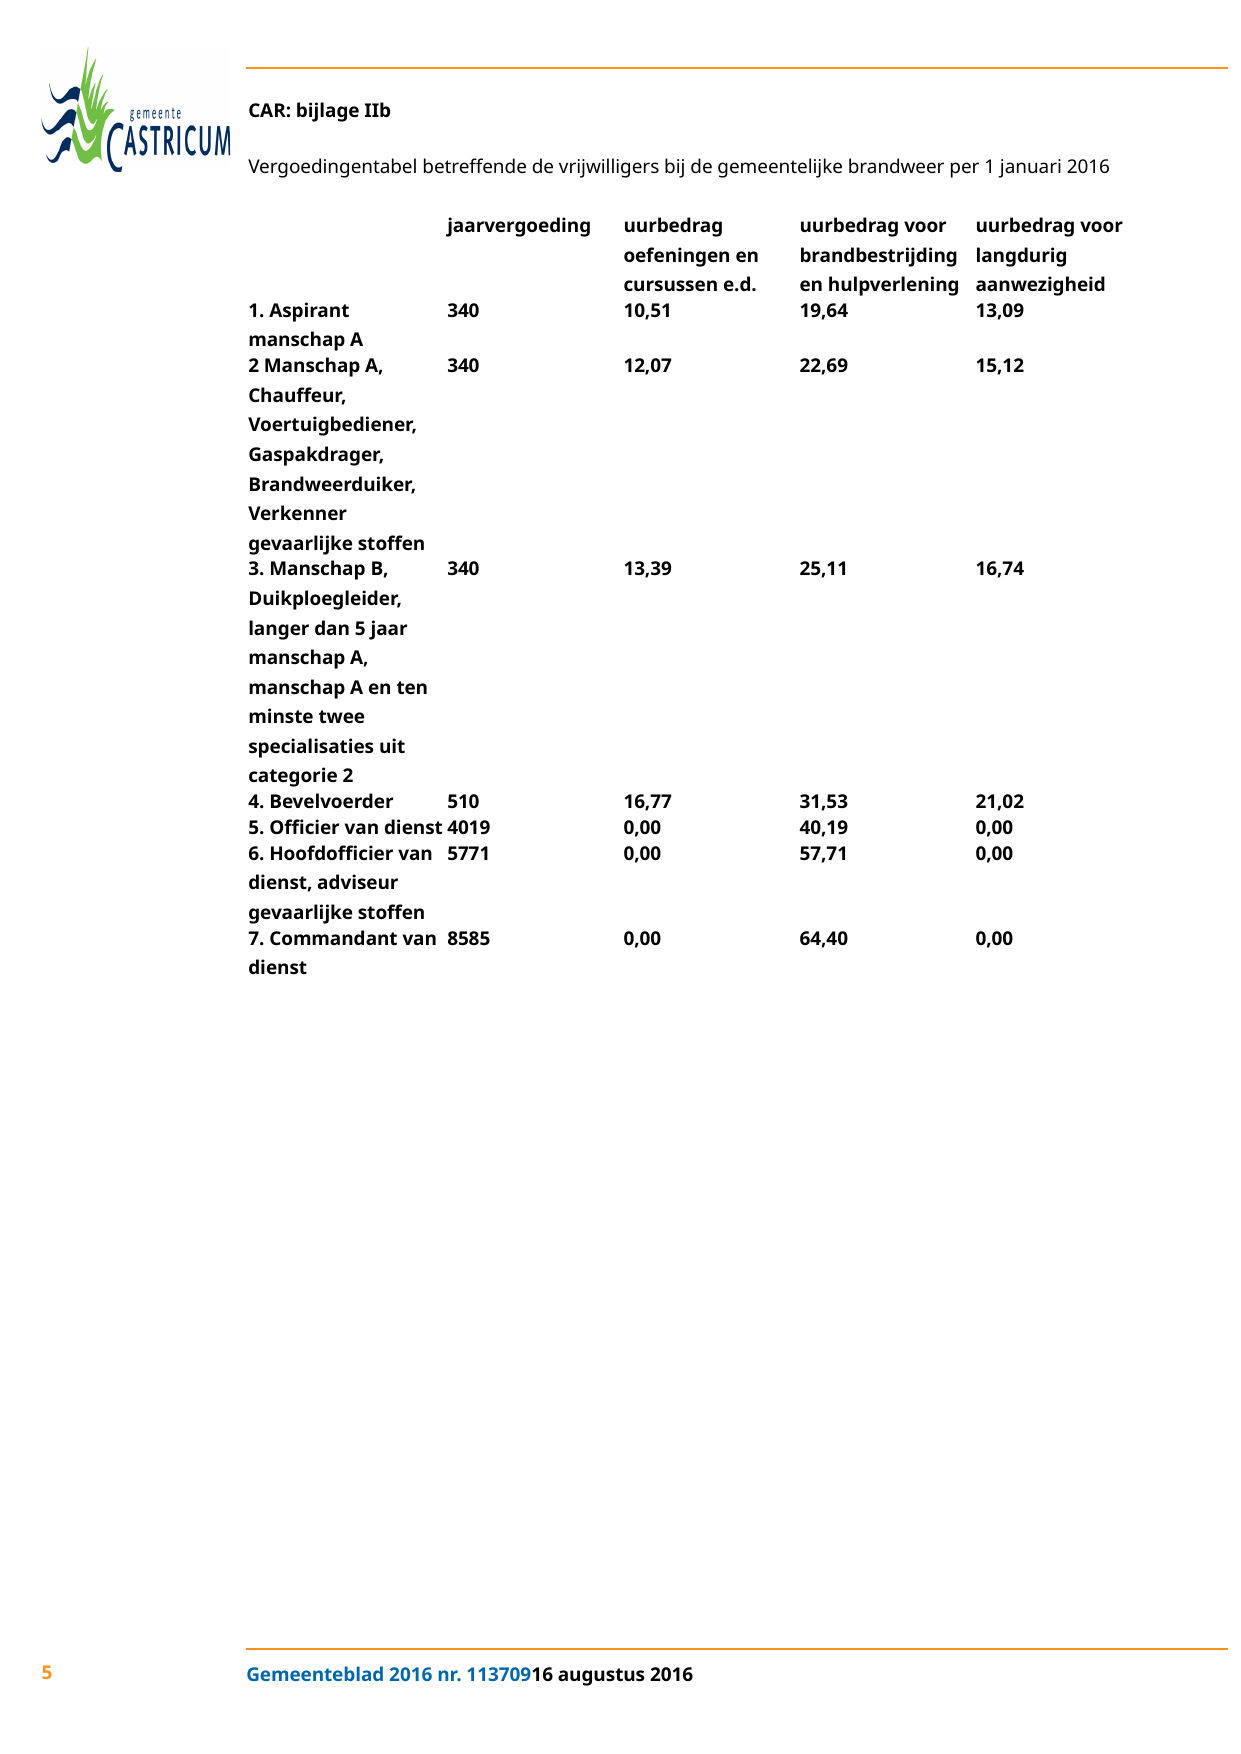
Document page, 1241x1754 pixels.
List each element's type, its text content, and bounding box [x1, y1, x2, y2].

table_cell 16,77 [623, 789, 799, 814]
table_cell 0,00 [975, 925, 1152, 980]
table_cell 21,02 [975, 789, 1152, 814]
table_cell 5771 [447, 840, 623, 925]
table_cell 340 [447, 556, 623, 788]
table_header [248, 212, 447, 297]
table_cell 2 Manschap A, Chauffeur, Voertuigbediener, Gaspakdrager, Brandweerduiker, Verkenner gevaarlijke stoffen [248, 353, 447, 556]
table_cell 510 [447, 789, 623, 814]
text CAR: bijlage IIb [248, 95, 1152, 123]
picture [41, 47, 231, 172]
table_cell 10,51 [623, 297, 799, 352]
table_cell 15,12 [975, 353, 1152, 556]
table_cell 12,07 [623, 353, 799, 556]
table_header uurbedrag oefeningen en cursussen e.d. [623, 212, 799, 297]
table_cell 40,19 [799, 814, 975, 840]
table_cell 5. Officier van dienst [248, 814, 447, 840]
table_cell 1. Aspirant manschap A [248, 297, 447, 352]
table_cell 0,00 [623, 925, 799, 980]
table_cell 340 [447, 297, 623, 352]
table_cell 57,71 [799, 840, 975, 925]
table_header jaarvergoeding [447, 212, 623, 297]
table_cell 13,09 [975, 297, 1152, 352]
table_cell 8585 [447, 925, 623, 980]
table_cell 22,69 [799, 353, 975, 556]
table_cell 0,00 [623, 840, 799, 925]
table_cell 13,39 [623, 556, 799, 788]
table_cell 3. Manschap B, Duikploegleider, langer dan 5 jaar manschap A, manschap A en ten minste twee specialisaties uit categorie 2 [248, 556, 447, 788]
table_cell 7. Commandant van dienst [248, 925, 447, 980]
table_cell 16,74 [975, 556, 1152, 788]
table_cell 0,00 [975, 840, 1152, 925]
table_cell 0,00 [975, 814, 1152, 840]
table_header uurbedrag voor brandbestrijding en hulpverlening [799, 212, 975, 297]
table_cell 6. Hoofdofficier van dienst, adviseur gevaarlijke stoffen [248, 840, 447, 925]
table_cell 0,00 [623, 814, 799, 840]
table_cell 340 [447, 353, 623, 556]
table_header uurbedrag voor langdurig aanwezigheid [975, 212, 1152, 297]
table_cell 4. Bevelvoerder [248, 789, 447, 814]
table_cell 31,53 [799, 789, 975, 814]
text Vergoedingentabel betreffende de vrijwilligers bij de gemeentelijke brandweer per 1 januari 2016 [248, 153, 1152, 179]
table_cell 19,64 [799, 297, 975, 352]
table_cell 25,11 [799, 556, 975, 788]
table_cell 4019 [447, 814, 623, 840]
table_cell 64,40 [799, 925, 975, 980]
